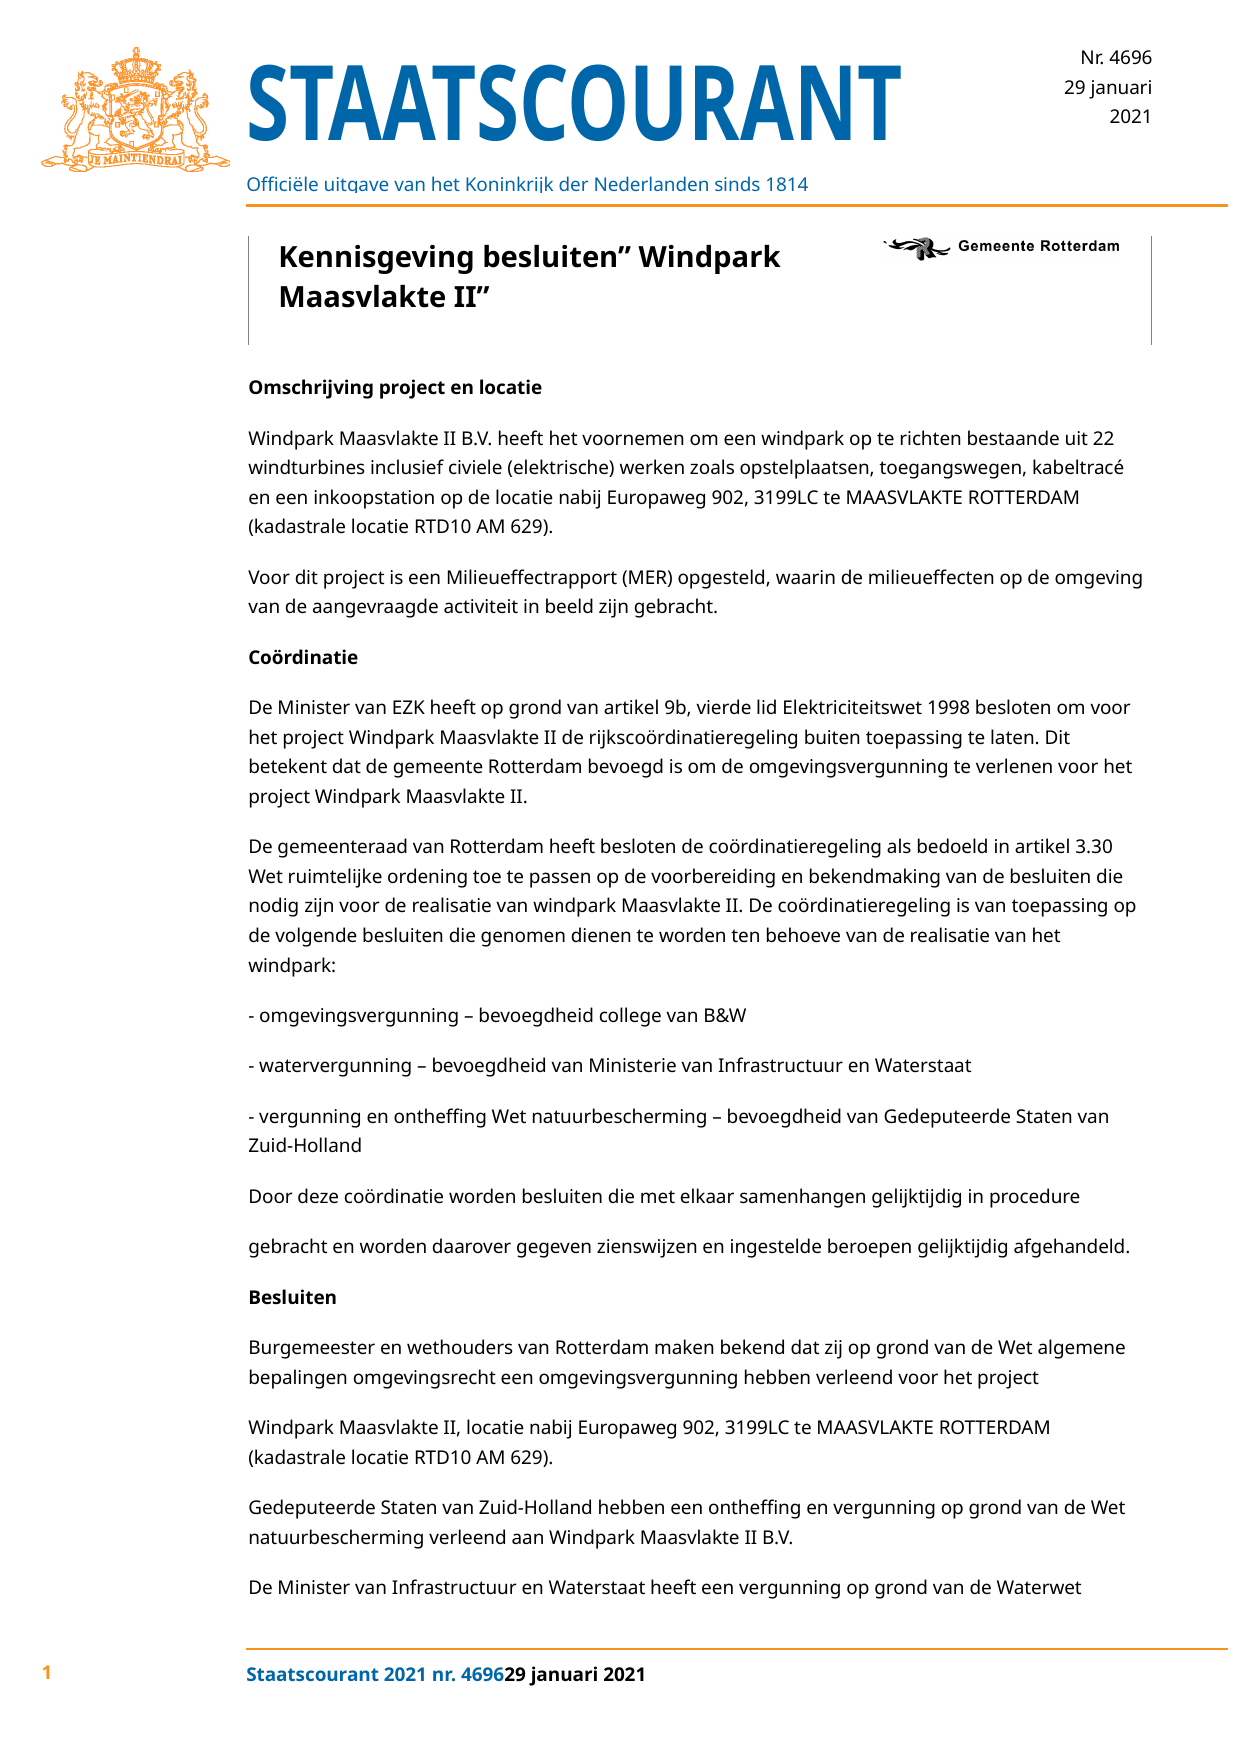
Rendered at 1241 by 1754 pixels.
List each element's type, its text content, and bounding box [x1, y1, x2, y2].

text - vergunning en ontheffing Wet natuurbescherming – bevoegdheid van Gedeputeerde Staten van Zuid-Holland [248, 1103, 1152, 1158]
text Windpark Maasvlakte II, locatie nabij Europaweg 902, 3199LC te MAASVLAKTE ROTTERDAM (kadastrale locatie RTD10 AM 629). [248, 1414, 1152, 1469]
picture [882, 236, 1119, 261]
text Besluiten [248, 1284, 1152, 1309]
text gebracht en worden daarover gegeven zienswijzen en ingestelde beroepen gelijktijdig afgehandeld. [248, 1233, 1152, 1259]
text Coördinatie [248, 644, 1152, 669]
text Burgemeester en wethouders van Rotterdam maken bekend dat zij op grond van de Wet algemene bepalingen omgevingsrecht een omgevingsvergunning hebben verleend voor het project [248, 1334, 1152, 1389]
picture [41, 47, 231, 172]
text - omgevingsvergunning – bevoegdheid college van B&W [248, 1002, 1152, 1028]
table_header [850, 236, 1151, 345]
text Door deze coördinatie worden besluiten die met elkaar samenhangen gelijktijdig in procedure [248, 1183, 1152, 1209]
text De gemeenteraad van Rotterdam heeft besloten de coördinatieregeling als bedoeld in artikel 3.30 Wet ruimtelijke ordening toe te passen op de voorbereiding en bekendmaking van de besluiten die nodig zijn voor de realisatie van windpark Maasvlakte II. De coördinatieregeling is van toepassing op de volgende besluiten die genomen dienen te worden ten behoeve van de realisatie van het windpark: [248, 833, 1152, 977]
text De Minister van EZK heeft op grond van artikel 9b, vierde lid Elektriciteitswet 1998 besloten om voor het project Windpark Maasvlakte II de rijkscoördinatieregeling buiten toepassing te laten. Dit betekent dat de gemeente Rotterdam bevoegd is om de omgevingsvergunning te verlenen voor het project Windpark Maasvlakte II. [248, 694, 1152, 809]
text Voor dit project is een Milieueffectrapport (MER) opgesteld, waarin de milieueffecten op de omgeving van de aangevraagde activiteit in beeld zijn gebracht. [248, 564, 1152, 619]
text Windpark Maasvlakte II B.V. heeft het voornemen om een windpark op te richten bestaande uit 22 windturbines inclusief civiele (elektrische) werken zoals opstelplaatsen, toegangswegen, kabeltracé en een inkoopstation op de locatie nabij Europaweg 902, 3199LC te MAASVLAKTE ROTTERDAM (kadastrale locatie RTD10 AM 629). [248, 425, 1152, 539]
table_header Kennisgeving besluiten” Windpark Maasvlakte II” [249, 236, 850, 345]
text Gedeputeerde Staten van Zuid-Holland hebben een ontheffing en vergunning op grond van de Wet natuurbescherming verleend aan Windpark Maasvlakte II B.V. [248, 1494, 1152, 1549]
text De Minister van Infrastructuur en Waterstaat heeft een vergunning op grond van de Waterwet [248, 1574, 1152, 1600]
text Omschrijving project en locatie [248, 374, 1152, 400]
text - watervergunning – bevoegdheid van Ministerie van Infrastructuur en Waterstaat [248, 1053, 1152, 1078]
